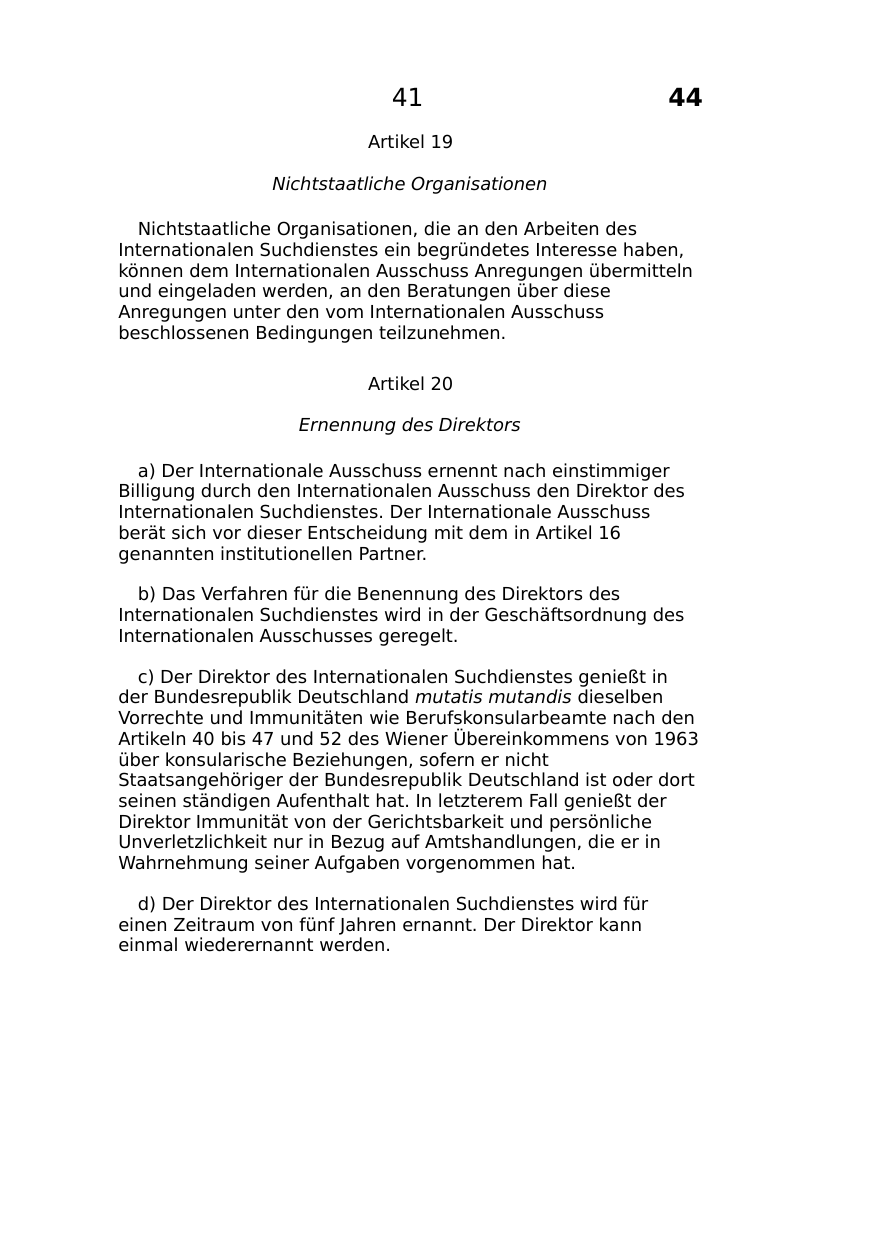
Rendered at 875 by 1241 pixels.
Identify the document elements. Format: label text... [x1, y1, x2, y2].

subtitle Artikel 20 Ernennung des Direktors [118, 373, 703, 436]
text d) Der Direktor des Internationalen Suchdienstes wird für einen Zeitraum von fünf Jahren ernannt. Der Direktor kann einmal wiederernannt werden. [118, 894, 703, 956]
text c) Der Direktor des Internationalen Suchdienstes genießt in der Bundesrepublik Deutschland mutatis mutandis dieselben Vorrechte und Immunitäten wie Berufskonsularbeamte nach den Artikeln 40 bis 47 und 52 des Wiener Übereinkommens von 1963 über konsularische Beziehungen, sofern er nicht Staatsangehöriger der Bundesrepublik Deutschland ist oder dort seinen ständigen Aufenthalt hat. In letzterem Fall genießt der Direktor Immunität von der Gerichtsbarkeit und persönliche Unverletzlichkeit nur in Bezug auf Amtshandlungen, die er in Wahrnehmung seiner Aufgaben vorgenommen hat. [118, 666, 703, 874]
subtitle Artikel 19 Nichtstaatliche Organisationen [118, 132, 703, 194]
text a) Der Internationale Ausschuss ernennt nach einstimmiger Billigung durch den Internationalen Ausschuss den Direktor des Internationalen Suchdienstes. Der Internationale Ausschuss berät sich vor dieser Entscheidung mit dem in Artikel 16 genannten institutionellen Partner. [118, 461, 703, 564]
text b) Das Verfahren für die Benennung des Direktors des Internationalen Suchdienstes wird in der Geschäftsordnung des Internationalen Ausschusses geregelt. [118, 584, 703, 646]
text Nichtstaatliche Organisationen, die an den Arbeiten des Internationalen Suchdienstes ein begründetes Interesse haben, können dem Internationalen Ausschuss Anregungen übermitteln und eingeladen werden, an den Beratungen über diese Anregungen unter den vom Internationalen Ausschuss beschlossenen Bedingungen teilzunehmen. [118, 219, 703, 343]
